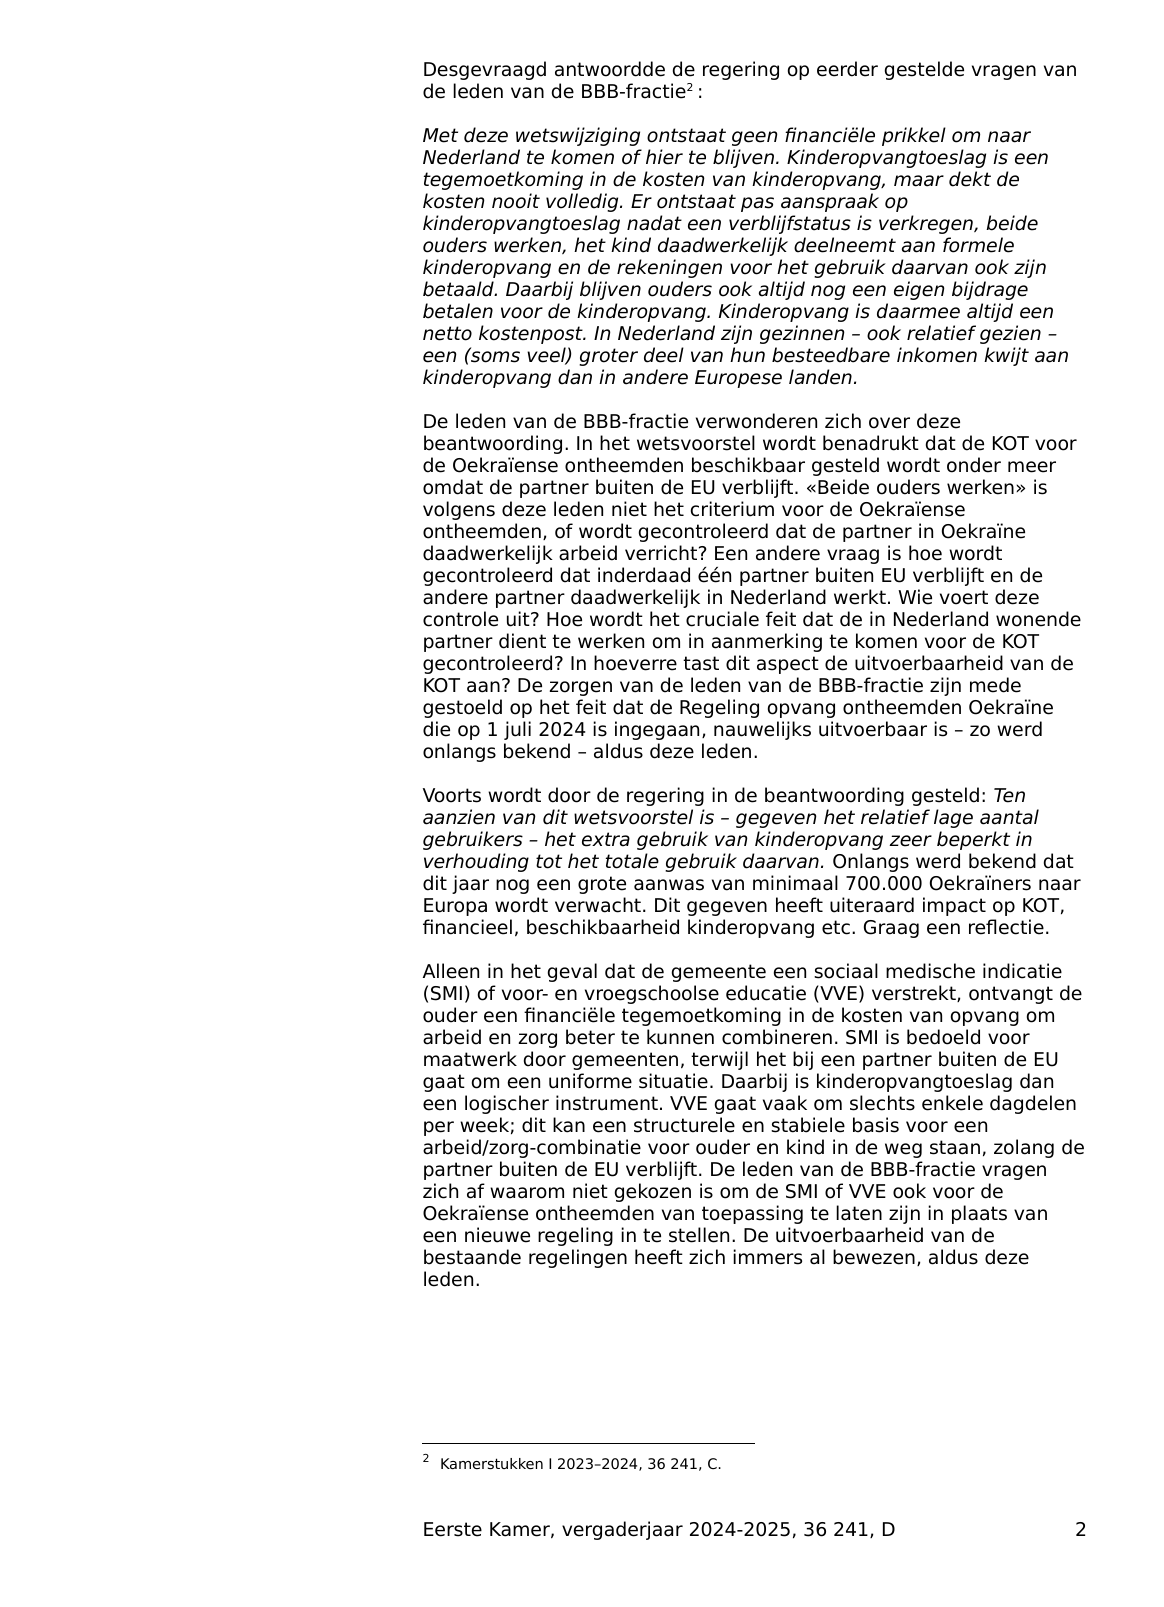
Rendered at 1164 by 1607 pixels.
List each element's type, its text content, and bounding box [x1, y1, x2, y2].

text Met deze wetswijziging ontstaat geen financiële prikkel om naar Nederland te komen of hier te blijven. Kinderopvangtoeslag is een tegemoetkoming in de kosten van kinderopvang, maar dekt de kosten nooit volledig. Er ontstaat pas aanspraak op kinderopvangtoeslag nadat een verblijfstatus is verkregen, beide ouders werken, het kind daadwerkelijk deelneemt aan formele kinderopvang en de rekeningen voor het gebruik daarvan ook zijn betaald. Daarbij blijven ouders ook altijd nog een eigen bijdrage betalen voor de kinderopvang. Kinderopvang is daarmee altijd een netto kostenpost. In Nederland zijn gezinnen – ook relatief gezien – een (soms veel) groter deel van hun besteedbare inkomen kwijt aan kinderopvang dan in andere Europese landen. [422, 125, 1087, 389]
text Alleen in het geval dat de gemeente een sociaal medische indicatie (SMI) of voor- en vroegschoolse educatie (VVE) verstrekt, ontvangt de ouder een financiële tegemoetkoming in de kosten van opvang om arbeid en zorg beter te kunnen combineren. SMI is bedoeld voor maatwerk door gemeenten, terwijl het bij een partner buiten de EU gaat om een uniforme situatie. Daarbij is kinderopvangtoeslag dan een logischer instrument. VVE gaat vaak om slechts enkele dagdelen per week; dit kan een structurele en stabiele basis voor een arbeid/zorg-combinatie voor ouder en kind in de weg staan, zolang de partner buiten de EU verblijft. De leden van de BBB-fractie vragen zich af waarom niet gekozen is om de SMI of VVE ook voor de Oekraïense ontheemden van toepassing te laten zijn in plaats van een nieuwe regeling in te stellen. De uitvoerbaarheid van de bestaande regelingen heeft zich immers al bewezen, aldus deze leden. [422, 961, 1087, 1291]
text De leden van de BBB-fractie verwonderen zich over deze beantwoording. In het wetsvoorstel wordt benadrukt dat de KOT voor de Oekraïense ontheemden beschikbaar gesteld wordt onder meer omdat de partner buiten de EU verblijft. «Beide ouders werken» is volgens deze leden niet het criterium voor de Oekraïense ontheemden, of wordt gecontroleerd dat de partner in Oekraïne daadwerkelijk arbeid verricht? Een andere vraag is hoe wordt gecontroleerd dat inderdaad één partner buiten EU verblijft en de andere partner daadwerkelijk in Nederland werkt. Wie voert deze controle uit? Hoe wordt het cruciale feit dat de in Nederland wonende partner dient te werken om in aanmerking te komen voor de KOT gecontroleerd? In hoeverre tast dit aspect de uitvoerbaarheid van de KOT aan? De zorgen van de leden van de BBB-fractie zijn mede gestoeld op het feit dat de Regeling opvang ontheemden Oekraïne die op 1 juli 2024 is ingegaan, nauwelijks uitvoerbaar is – zo werd onlangs bekend – aldus deze leden. [422, 411, 1087, 763]
text Kamerstukken I 2023–2024, 36 241, C. [422, 1452, 1087, 1474]
text Desgevraagd antwoordde de regering op eerder gestelde vragen van de leden van de BBB-fractie: [422, 59, 1087, 103]
text Voorts wordt door de regering in de beantwoording gesteld: Ten aanzien van dit wetsvoorstel is – gegeven het relatief lage aantal gebruikers – het extra gebruik van kinderopvang zeer beperkt in verhouding tot het totale gebruik daarvan. Onlangs werd bekend dat dit jaar nog een grote aanwas van minimaal 700.000 Oekraïners naar Europa wordt verwacht. Dit gegeven heeft uiteraard impact op KOT, financieel, beschikbaarheid kinderopvang etc. Graag een reflectie. [422, 785, 1087, 939]
